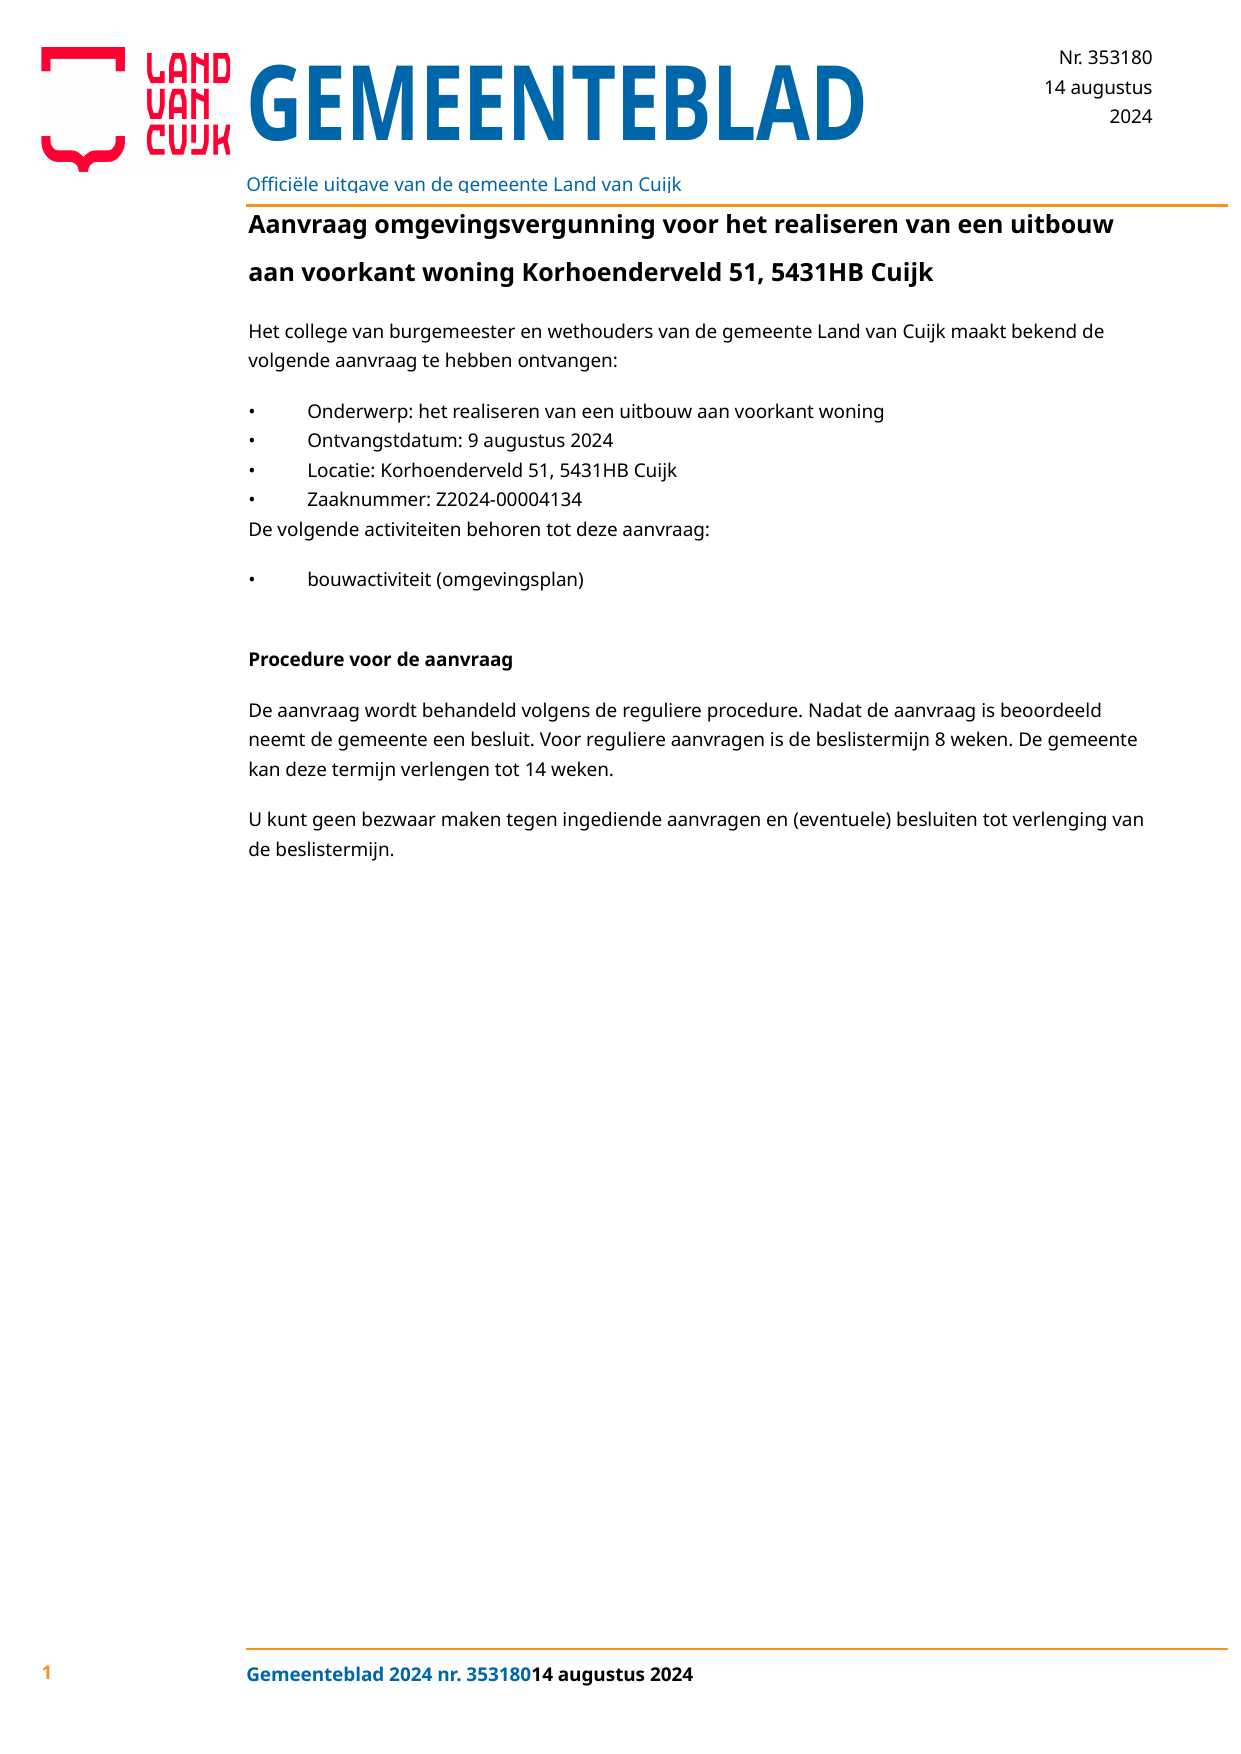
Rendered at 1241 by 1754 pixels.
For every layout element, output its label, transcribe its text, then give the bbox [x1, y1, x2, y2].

list Zaaknummer: Z2024-00004134 [248, 487, 1152, 512]
text Het college van burgemeester en wethouders van de gemeente Land van Cuijk maakt bekend de volgende aanvraag te hebben ontvangen: [248, 318, 1152, 373]
picture [41, 47, 231, 172]
list Ontvangstdatum: 9 augustus 2024 [248, 427, 1152, 453]
text De volgende activiteiten behoren tot deze aanvraag: [248, 516, 1152, 542]
text U kunt geen bezwaar maken tegen ingediende aanvragen en (eventuele) besluiten tot verlenging van de beslistermijn. [248, 807, 1152, 862]
list Onderwerp: het realiseren van een uitbouw aan voorkant woning [248, 398, 1152, 424]
text De aanvraag wordt behandeld volgens de reguliere procedure. Nadat de aanvraag is beoordeeld neemt de gemeente een besluit. Voor reguliere aanvragen is de beslistermijn 8 weken. De gemeente kan deze termijn verlengen tot 14 weken. [248, 697, 1152, 782]
list Locatie: Korhoenderveld 51, 5431HB Cuijk [248, 457, 1152, 483]
text Procedure voor de aanvraag [248, 647, 1152, 672]
text Aanvraag omgevingsvergunning voor het realiseren van een uitbouw aan voorkant woning Korhoenderveld 51, 5431HB Cuijk [248, 207, 1152, 288]
list bouwactiviteit (omgevingsplan) [248, 567, 1152, 592]
